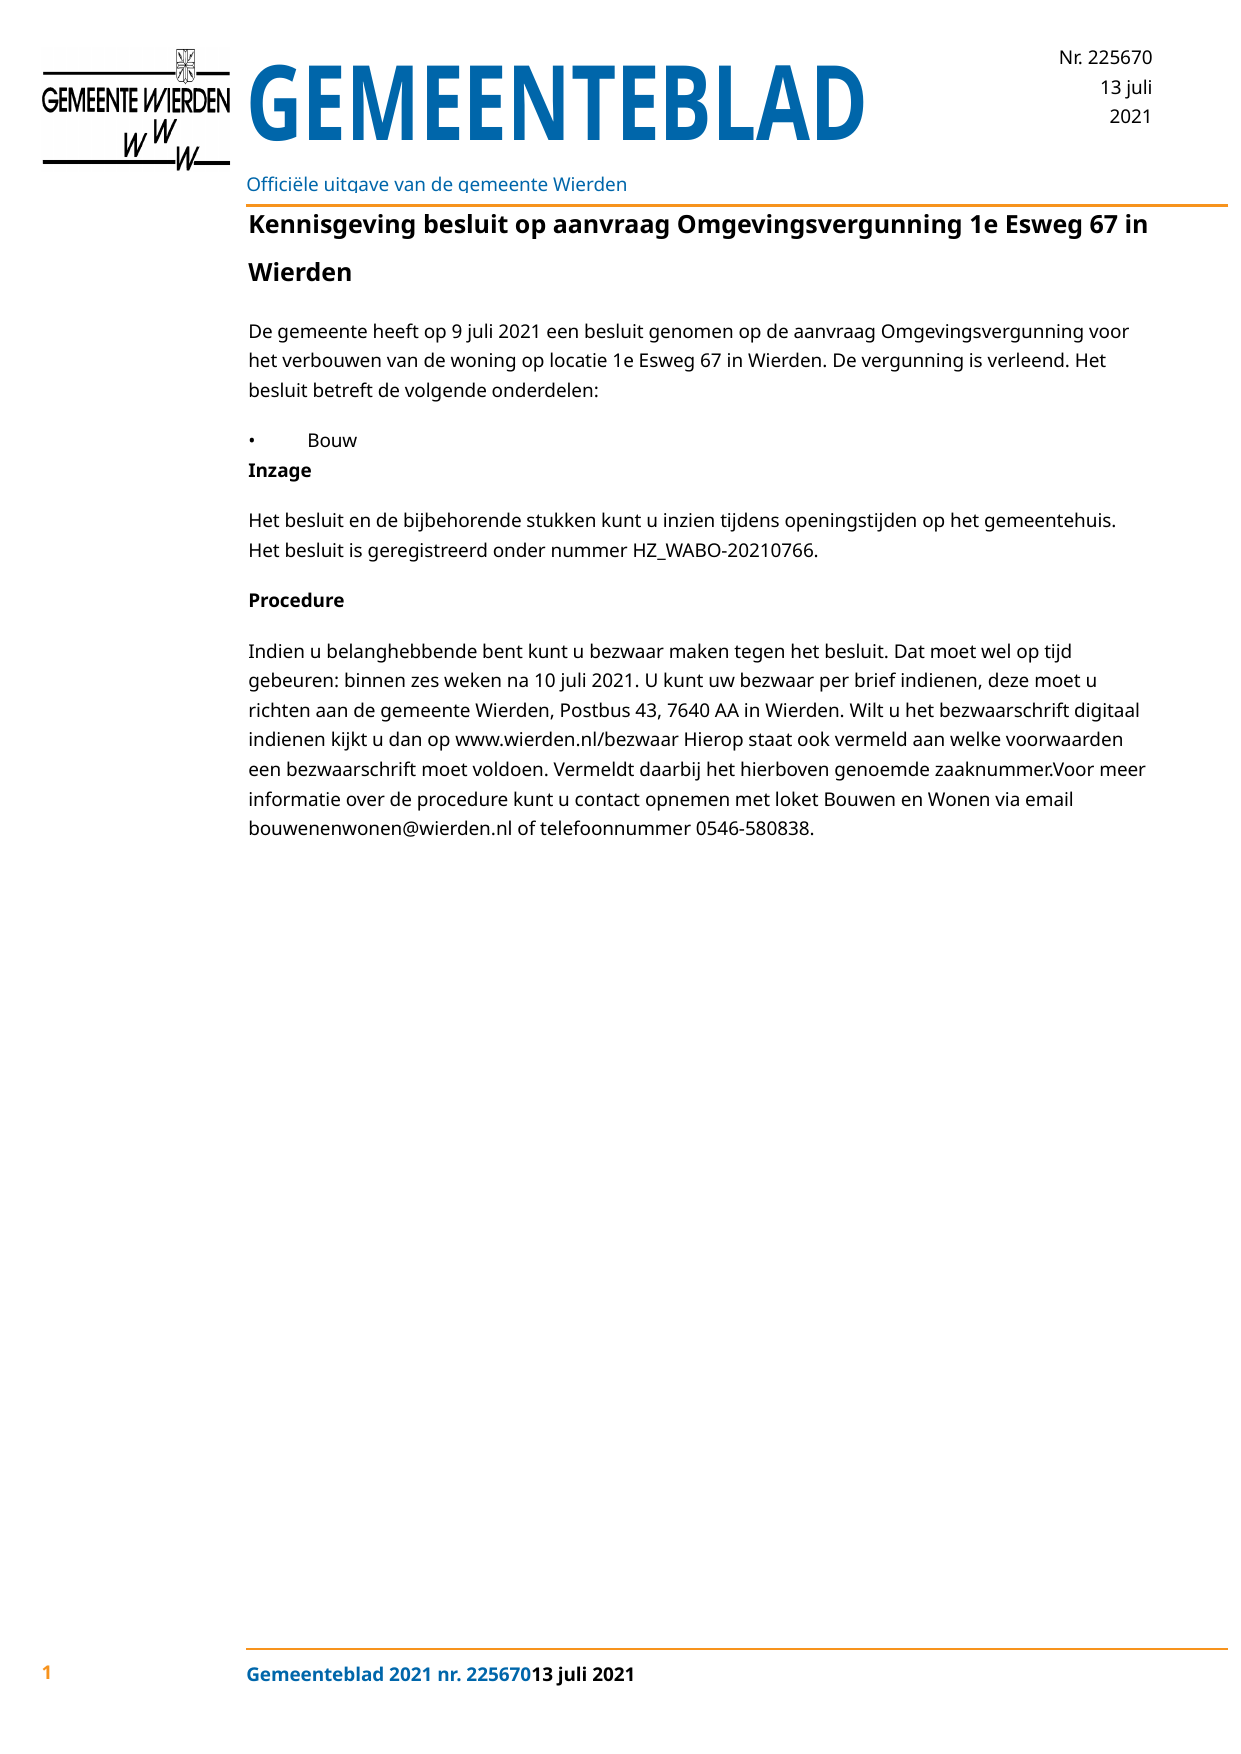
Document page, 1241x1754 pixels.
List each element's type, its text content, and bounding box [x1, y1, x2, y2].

text Inzage [248, 457, 1152, 483]
text Het besluit en de bijbehorende stukken kunt u inzien tijdens openingstijden op het gemeentehuis. Het besluit is geregistreerd onder nummer HZ_WABO-20210766. [248, 507, 1152, 563]
picture [41, 47, 231, 172]
text De gemeente heeft op 9 juli 2021 een besluit genomen op de aanvraag Omgevingsvergunning voor het verbouwen van de woning op locatie 1e Esweg 67 in Wierden. De vergunning is verleend. Het besluit betreft de volgende onderdelen: [248, 318, 1152, 403]
text Procedure [248, 587, 1152, 613]
text Indien u belanghebbende bent kunt u bezwaar maken tegen het besluit. Dat moet wel op tijd gebeuren: binnen zes weken na 10 juli 2021. U kunt uw bezwaar per brief indienen, deze moet u richten aan de gemeente Wierden, Postbus 43, 7640 AA in Wierden. Wilt u het bezwaarschrift digitaal indienen kijkt u dan op www.wierden.nl/bezwaar Hierop staat ook vermeld aan welke voorwaarden een bezwaarschrift moet voldoen. Vermeldt daarbij het hierboven genoemde zaaknummer.Voor meer informatie over de procedure kunt u contact opnemen met loket Bouwen en Wonen via email bouwenenwonen@wierden.nl of telefoonnummer 0546-580838. [248, 638, 1152, 841]
list Bouw [248, 427, 1152, 453]
text Kennisgeving besluit op aanvraag Omgevingsvergunning 1e Esweg 67 in Wierden [248, 207, 1152, 288]
